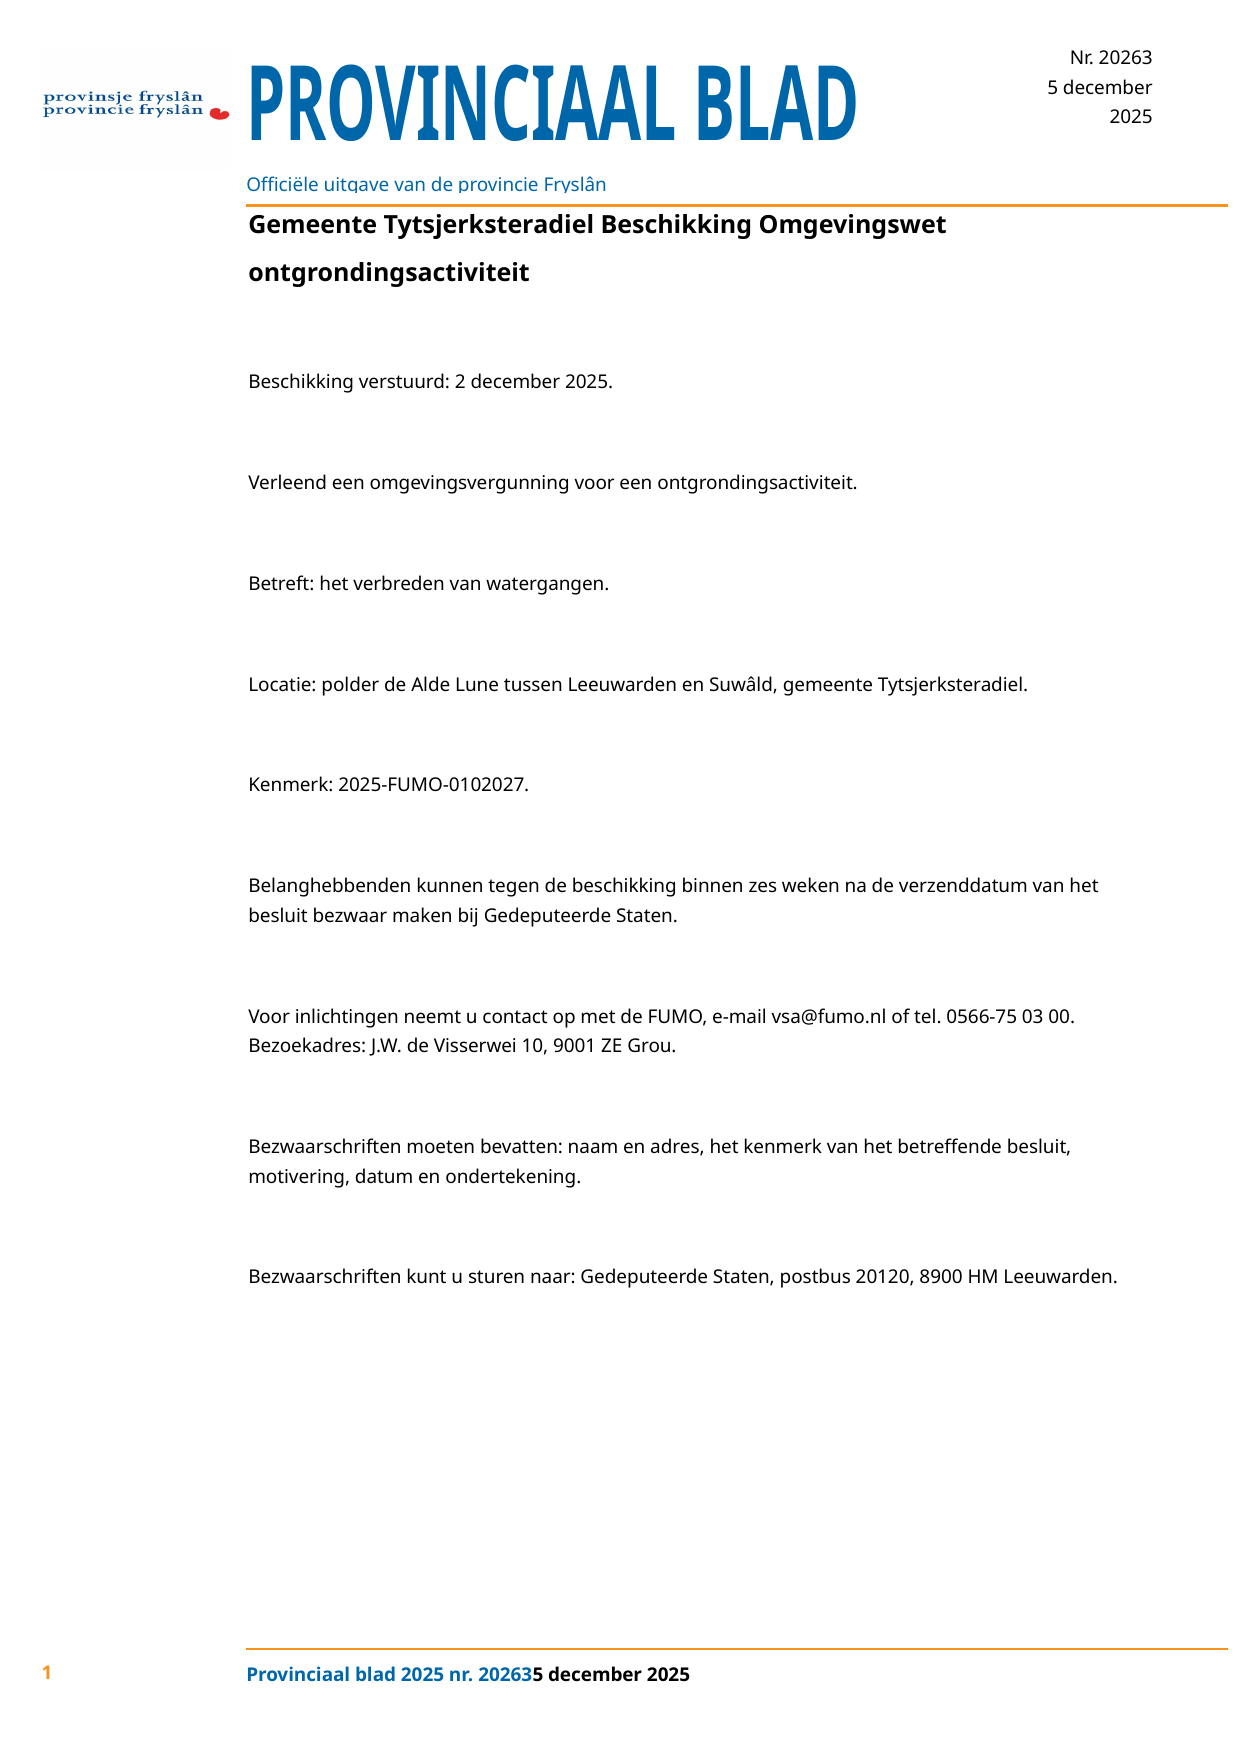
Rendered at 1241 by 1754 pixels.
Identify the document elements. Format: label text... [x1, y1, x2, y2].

text Bezwaarschriften kunt u sturen naar: Gedeputeerde Staten, postbus 20120, 8900 HM Leeuwarden. [248, 1264, 1152, 1289]
text Voor inlichtingen neemt u contact op met de FUMO, e-mail vsa@fumo.nl of tel. 0566-75 03 00. Bezoekadres: J.W. de Visserwei 10, 9001 ZE Grou. [248, 1003, 1152, 1058]
text Beschikking verstuurd: 2 december 2025. [248, 368, 1152, 394]
text Locatie: polder de Alde Lune tussen Leeuwarden en Suwâld, gemeente Tytsjerksteradiel. [248, 671, 1152, 697]
text Bezwaarschriften moeten bevatten: naam en adres, het kenmerk van het betreffende besluit, motivering, datum en ondertekening. [248, 1133, 1152, 1189]
text Belanghebbenden kunnen tegen de beschikking binnen zes weken na de verzenddatum van het besluit bezwaar maken bij Gedeputeerde Staten. [248, 872, 1152, 928]
text Betreft: het verbreden van watergangen. [248, 570, 1152, 596]
text Verleend een omgevingsvergunning voor een ontgrondingsactiviteit. [248, 469, 1152, 495]
text Kenmerk: 2025-FUMO-0102027. [248, 772, 1152, 797]
picture [41, 47, 231, 172]
text Gemeente Tytsjerksteradiel Beschikking Omgevingswet ontgrondingsactiviteit [248, 207, 1152, 288]
